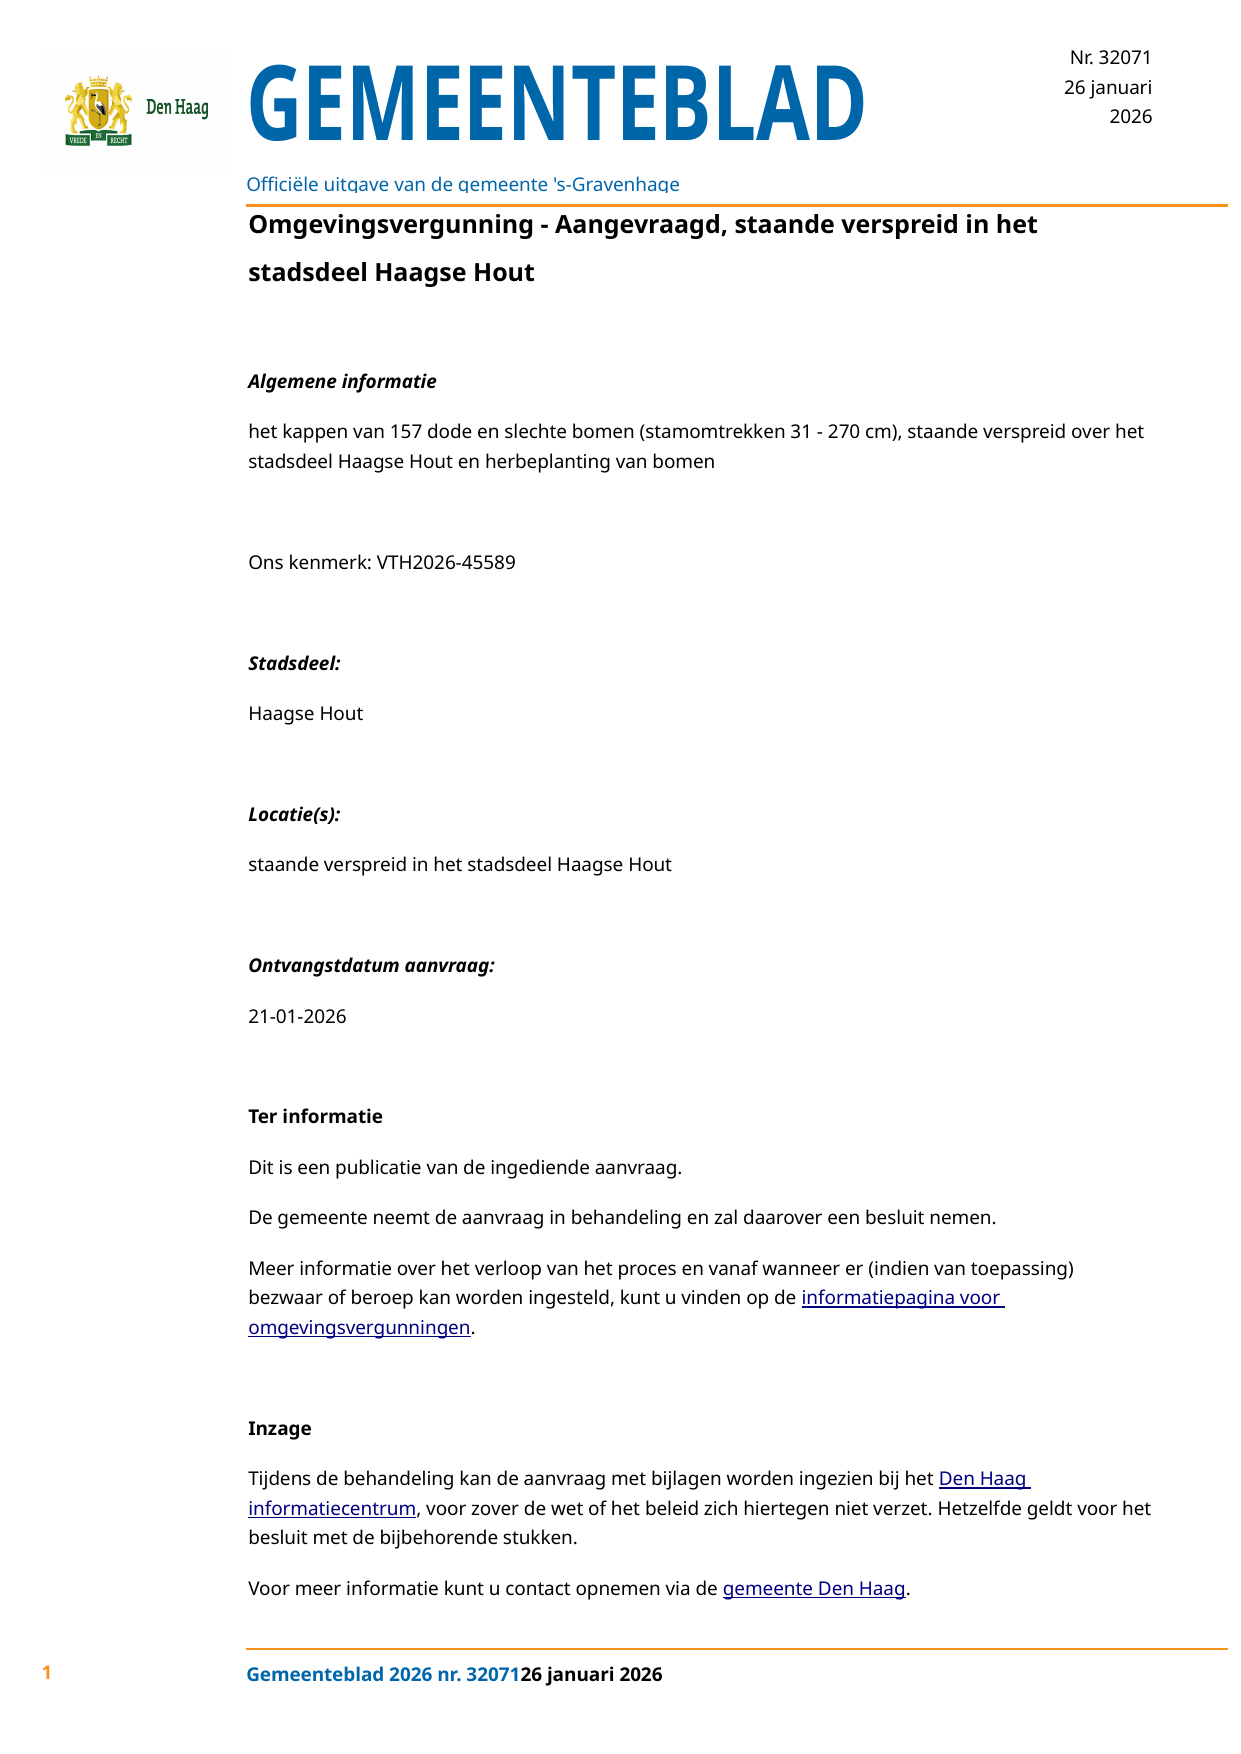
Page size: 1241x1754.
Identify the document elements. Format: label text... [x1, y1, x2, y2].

text Inzage [248, 1415, 1152, 1441]
text Omgevingsvergunning - Aangevraagd, staande verspreid in het stadsdeel Haagse Hout [248, 207, 1152, 288]
text Tijdens de behandeling kan de aanvraag met bijlagen worden ingezien bij het Den Haag informatiecentrum, voor zover de wet of het beleid zich hiertegen niet verzet. Hetzelfde geldt voor het besluit met de bijbehorende stukken. [248, 1465, 1152, 1550]
text De gemeente neemt de aanvraag in behandeling en zal daarover een besluit nemen. [248, 1204, 1152, 1230]
text Stadsdeel: [248, 650, 1152, 676]
text Ons kenmerk: VTH2026-45589 [248, 549, 1152, 575]
text Dit is een publicatie van de ingediende aanvraag. [248, 1154, 1152, 1180]
text Meer informatie over het verloop van het proces en vanaf wanneer er (indien van toepassing) bezwaar of beroep kan worden ingesteld, kunt u vinden op de informatiepagina voor omgevingsvergunningen. [248, 1255, 1152, 1340]
picture [41, 47, 231, 172]
text Voor meer informatie kunt u contact opnemen via de gemeente Den Haag. [248, 1575, 1152, 1601]
text staande verspreid in het stadsdeel Haagse Hout [248, 852, 1152, 877]
text het kappen van 157 dode en slechte bomen (stamomtrekken 31 - 270 cm), staande verspreid over het stadsdeel Haagse Hout en herbeplanting van bomen [248, 419, 1152, 474]
text Ontvangstdatum aanvraag: [248, 952, 1152, 978]
text Haagse Hout [248, 700, 1152, 726]
text 21-01-2026 [248, 1003, 1152, 1029]
text Algemene informatie [248, 368, 1152, 394]
text Ter informatie [248, 1104, 1152, 1129]
text Locatie(s): [248, 801, 1152, 827]
